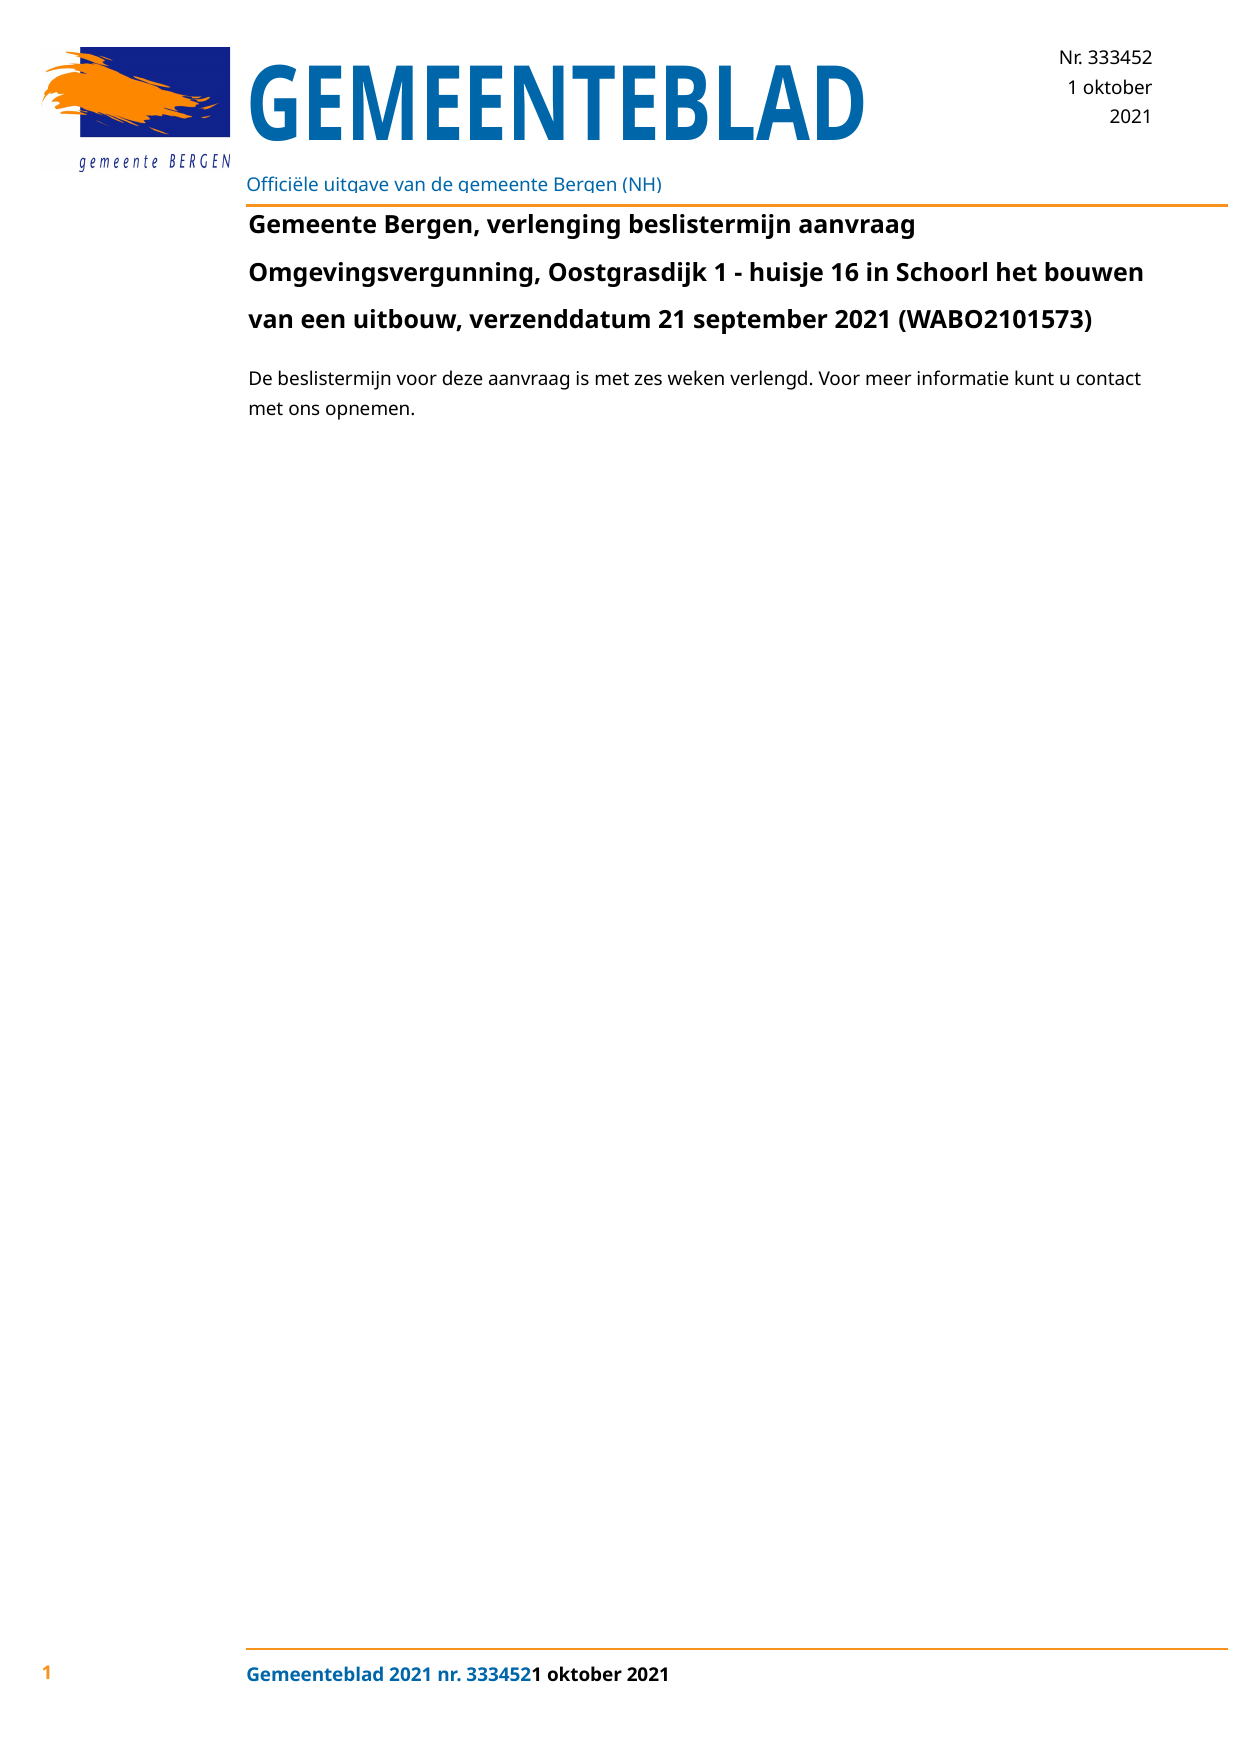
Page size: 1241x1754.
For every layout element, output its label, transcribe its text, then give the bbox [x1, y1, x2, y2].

text Gemeente Bergen, verlenging beslistermijn aanvraag Omgevingsvergunning, Oostgrasdijk 1 - huisje 16 in Schoorl het bouwen van een uitbouw, verzenddatum 21 september 2021 (WABO2101573) [248, 207, 1152, 336]
picture [41, 47, 231, 172]
text De beslistermijn voor deze aanvraag is met zes weken verlengd. Voor meer informatie kunt u contact met ons opnemen. [248, 366, 1152, 421]
